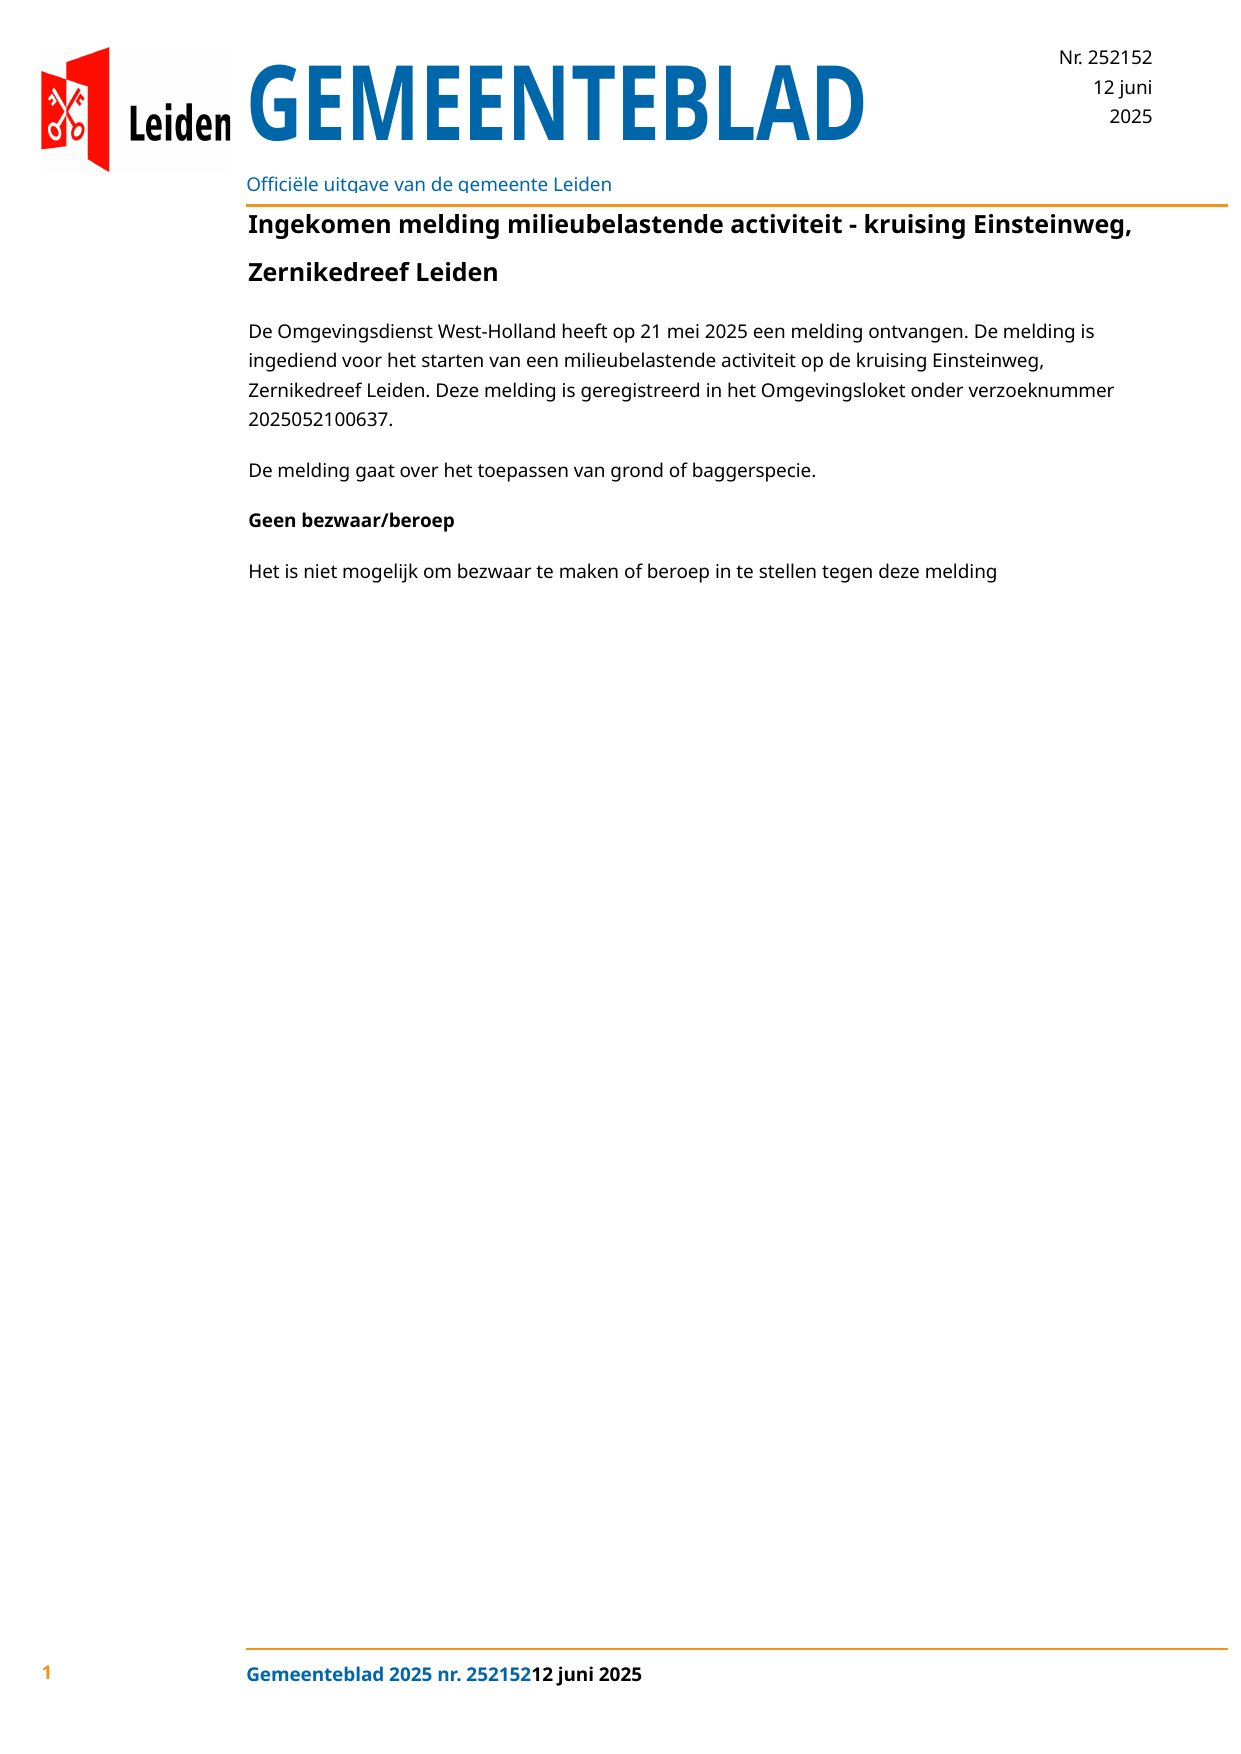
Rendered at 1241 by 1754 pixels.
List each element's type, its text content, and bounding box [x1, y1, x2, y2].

text De Omgevingsdienst West-Holland heeft op 21 mei 2025 een melding ontvangen. De melding is ingediend voor het starten van een milieubelastende activiteit op de kruising Einsteinweg, Zernikedreef Leiden. Deze melding is geregistreerd in het Omgevingsloket onder verzoeknummer 2025052100637. [248, 318, 1152, 432]
text De melding gaat over het toepassen van grond of baggerspecie. [248, 457, 1152, 483]
text Ingekomen melding milieubelastende activiteit - kruising Einsteinweg, Zernikedreef Leiden [248, 207, 1152, 288]
text Het is niet mogelijk om bezwaar te maken of beroep in te stellen tegen deze melding [248, 558, 1152, 584]
picture [41, 47, 231, 172]
text Geen bezwaar/beroep [248, 507, 1152, 533]
